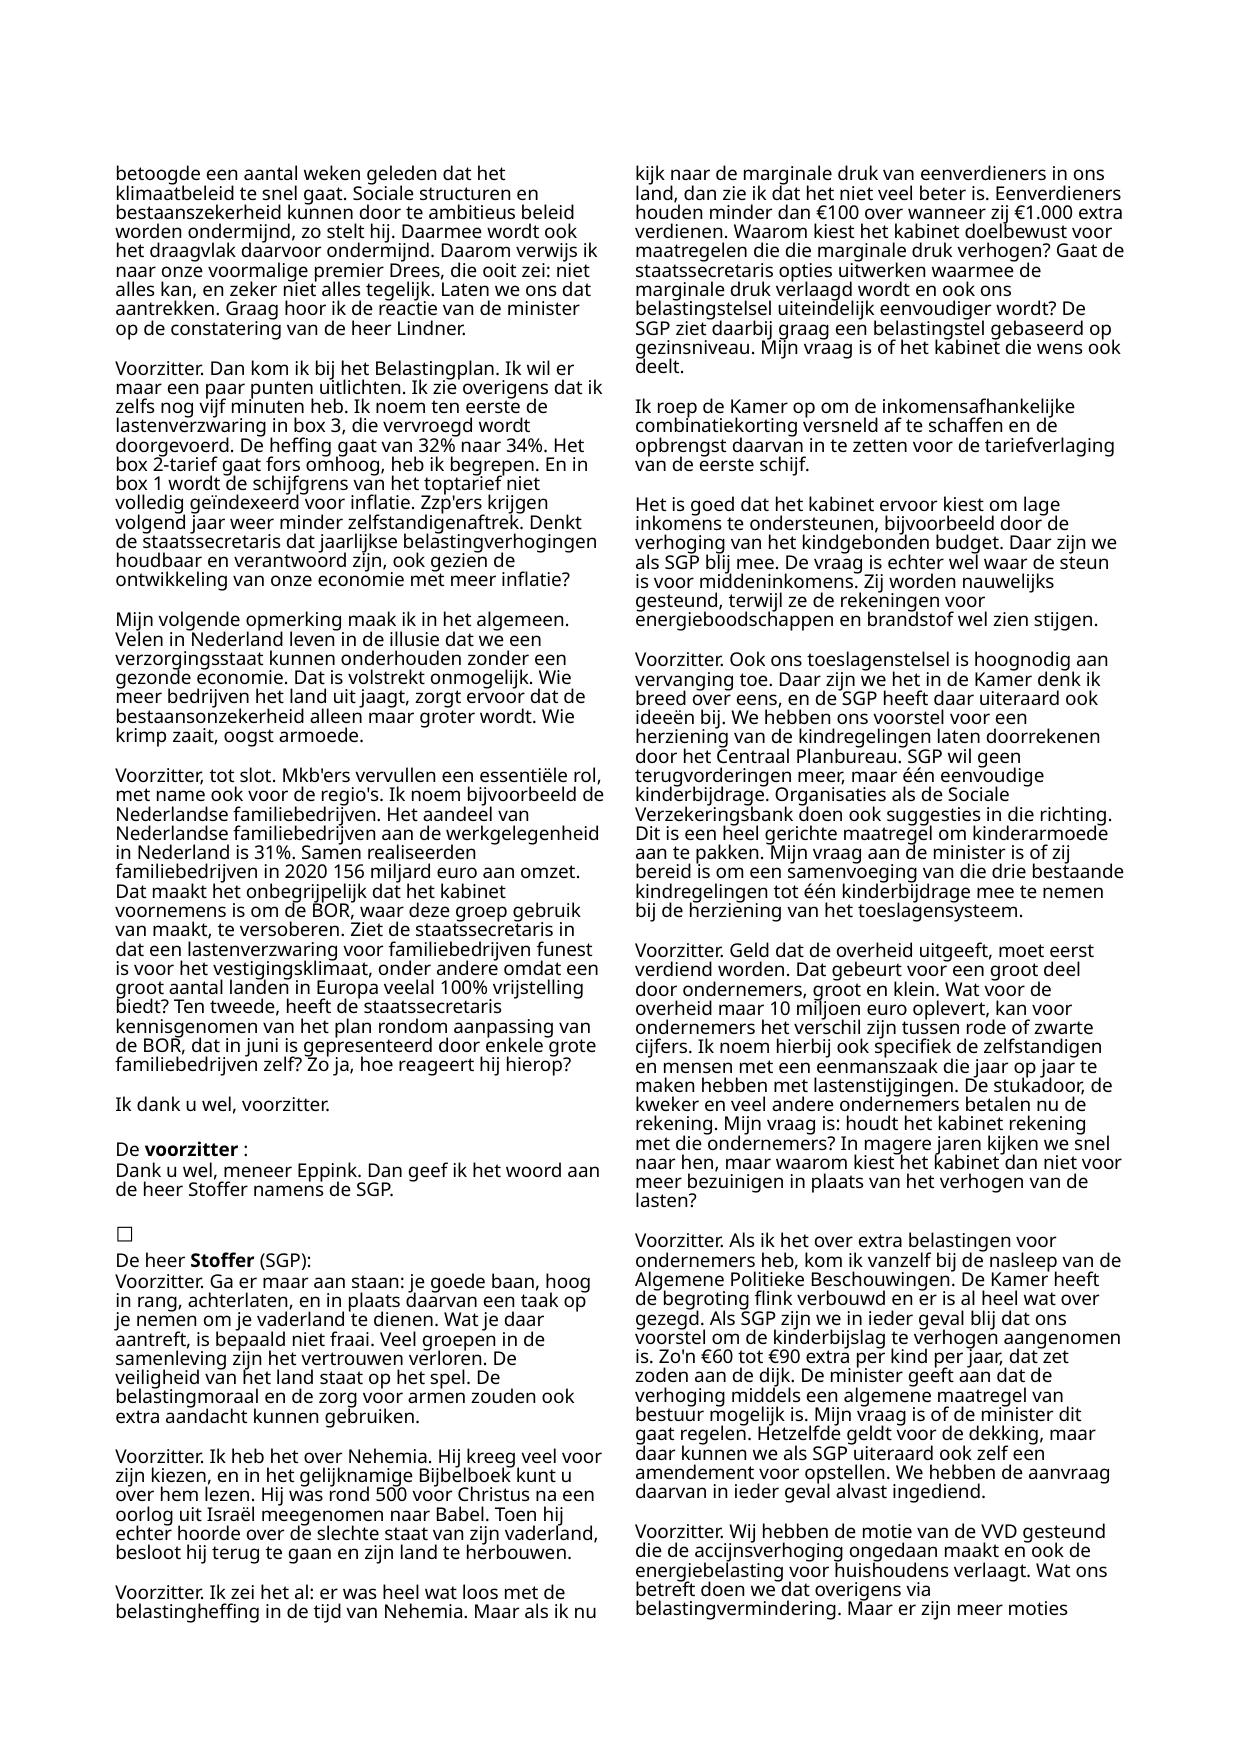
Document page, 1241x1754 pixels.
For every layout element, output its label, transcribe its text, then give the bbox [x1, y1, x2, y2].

text Voorzitter. Dan kom ik bij het Belastingplan. Ik wil er maar een paar punten uitlichten. Ik zie overigens dat ik zelfs nog vijf minuten heb. Ik noem ten eerste de lastenverzwaring in box 3, die vervroegd wordt doorgevoerd. De heffing gaat van 32% naar 34%. Het box 2-tarief gaat fors omhoog, heb ik begrepen. En in box 1 wordt de schijfgrens van het toptarief niet volledig geïndexeerd voor inflatie. Zzp'ers krijgen volgend jaar weer minder zelfstandigenaftrek. Denkt de staatssecretaris dat jaarlijkse belastingverhogingen houdbaar en verantwoord zijn, ook gezien de ontwikkeling van onze economie met meer inflatie? [115, 359, 605, 591]
text Voorzitter. Ga er maar aan staan: je goede baan, hoog in rang, achterlaten, en in plaats daarvan een taak op je nemen om je vaderland te dienen. Wat je daar aantreft, is bepaald niet fraai. Veel groepen in de samenleving zijn het vertrouwen verloren. De veiligheid van het land staat op het spel. De belastingmoraal en de zorg voor armen zouden ook extra aandacht kunnen gebruiken. [115, 1273, 605, 1427]
text De voorzitter : [115, 1136, 605, 1162]
text Mijn volgende opmerking maak ik in het algemeen. Velen in Nederland leven in de illusie dat we een verzorgingsstaat kunnen onderhouden zonder een gezonde economie. Dat is volstrekt onmogelijk. Wie meer bedrijven het land uit jaagt, zorgt ervoor dat de bestaansonzekerheid alleen maar groter wordt. Wie krimp zaait, oogst armoede. [115, 611, 605, 746]
text Voorzitter. Ik heb het over Nehemia. Hij kreeg veel voor zijn kiezen, en in het gelijknamige Bijbelboek kunt u over hem lezen. Hij was rond 500 voor Christus na een oorlog uit Israël meegenomen naar Babel. Toen hij echter hoorde over de slechte staat van zijn vaderland, besloot hij terug te gaan en zijn land te herbouwen. [115, 1448, 605, 1563]
text Ik roep de Kamer op om de inkomensafhankelijke combinatiekorting versneld af te schaffen en de opbrengst daarvan in te zetten voor de tariefverlaging van de eerste schijf. [635, 398, 1125, 475]
text Voorzitter. Ook ons toeslagenstelsel is hoognodig aan vervanging toe. Daar zijn we het in de Kamer denk ik breed over eens, en de SGP heeft daar uiteraard ook ideeën bij. We hebben ons voorstel voor een herziening van de kindregelingen laten doorrekenen door het Centraal Planbureau. SGP wil geen terugvorderingen meer, maar één eenvoudige kinderbijdrage. Organisaties als de Sociale Verzekeringsbank doen ook suggesties in die richting. Dit is een heel gerichte maatregel om kinderarmoede aan te pakken. Mijn vraag aan de minister is of zij bereid is om een samenvoeging van die drie bestaande kindregelingen tot één kinderbijdrage mee te nemen bij de herziening van het toeslagensysteem. [635, 651, 1125, 921]
text betoogde een aantal weken geleden dat het klimaatbeleid te snel gaat. Sociale structuren en bestaanszekerheid kunnen door te ambitieus beleid worden ondermijnd, zo stelt hij. Daarmee wordt ook het draagvlak daarvoor ondermijnd. Daarom verwijs ik naar onze voormalige premier Drees, die ooit zei: niet alles kan, en zeker niet alles tegelijk. Laten we ons dat aantrekken. Graag hoor ik de reactie van de minister op de constatering van de heer Lindner. [115, 165, 605, 339]
text Dank u wel, meneer Eppink. Dan geef ik het woord aan de heer Stoffer namens de SGP. [115, 1162, 605, 1201]
text kijk naar de marginale druk van eenverdieners in ons land, dan zie ik dat het niet veel beter is. Eenverdieners houden minder dan €100 over wanneer zij €1.000 extra verdienen. Waarom kiest het kabinet doelbewust voor maatregelen die die marginale druk verhogen? Gaat de staatssecretaris opties uitwerken waarmee de marginale druk verlaagd wordt en ook ons belastingstelsel uiteindelijk eenvoudiger wordt? De SGP ziet daarbij graag een belastingstel gebaseerd op gezinsniveau. Mijn vraag is of het kabinet die wens ook deelt. [635, 165, 1125, 377]
text Het is goed dat het kabinet ervoor kiest om lage inkomens te ondersteunen, bijvoorbeeld door de verhoging van het kindgebonden budget. Daar zijn we als SGP blij mee. De vraag is echter wel waar de steun is voor middeninkomens. Zij worden nauwelijks gesteund, terwijl ze de rekeningen voor energieboodschappen en brandstof wel zien stijgen. [635, 496, 1125, 631]
text Ik dank u wel, voorzitter. [115, 1096, 605, 1115]
text De heer Stoffer (SGP): [115, 1247, 605, 1273]
text ⬜ [115, 1221, 605, 1247]
text Voorzitter, tot slot. Mkb'ers vervullen een essentiële rol, met name ook voor de regio's. Ik noem bijvoorbeeld de Nederlandse familiebedrijven. Het aandeel van Nederlandse familiebedrijven aan de werkgelegenheid in Nederland is 31%. Samen realiseerden familiebedrijven in 2020 156 miljard euro aan omzet. Dat maakt het onbegrijpelijk dat het kabinet voornemens is om de BOR, waar deze groep gebruik van maakt, te versoberen. Ziet de staatssecretaris in dat een lastenverzwaring voor familiebedrijven funest is voor het vestigingsklimaat, onder andere omdat een groot aantal landen in Europa veelal 100% vrijstelling biedt? Ten tweede, heeft de staatssecretaris kennisgenomen van het plan rondom aanpassing van de BOR, dat in juni is gepresenteerd door enkele grote familiebedrijven zelf? Zo ja, hoe reageert hij hierop? [115, 767, 605, 1075]
text Voorzitter. Wij hebben de motie van de VVD gesteund die de accijnsverhoging ongedaan maakt en ook de energiebelasting voor huishoudens verlaagt. Wat ons betreft doen we dat overigens via belastingvermindering. Maar er zijn meer moties [635, 1523, 1125, 1619]
text Voorzitter. Als ik het over extra belastingen voor ondernemers heb, kom ik vanzelf bij de nasleep van de Algemene Politieke Beschouwingen. De Kamer heeft de begroting flink verbouwd en er is al heel wat over gezegd. Als SGP zijn we in ieder geval blij dat ons voorstel om de kinderbijslag te verhogen aangenomen is. Zo'n €60 tot €90 extra per kind per jaar, dat zet zoden aan de dijk. De minister geeft aan dat de verhoging middels een algemene maatregel van bestuur mogelijk is. Mijn vraag is of de minister dit gaat regelen. Hetzelfde geldt voor de dekking, maar daar kunnen we als SGP uiteraard ook zelf een amendement voor opstellen. We hebben de aanvraag daarvan in ieder geval alvast ingediend. [635, 1232, 1125, 1502]
text Voorzitter. Ik zei het al: er was heel wat loos met de belastingheffing in de tijd van Nehemia. Maar als ik nu [115, 1584, 605, 1623]
text Voorzitter. Geld dat de overheid uitgeeft, moet eerst verdiend worden. Dat gebeurt voor een groot deel door ondernemers, groot en klein. Wat voor de overheid maar 10 miljoen euro oplevert, kan voor ondernemers het verschil zijn tussen rode of zwarte cijfers. Ik noem hierbij ook specifiek de zelfstandigen en mensen met een eenmanszaak die jaar op jaar te maken hebben met lastenstijgingen. De stukadoor, de kweker en veel andere ondernemers betalen nu de rekening. Mijn vraag is: houdt het kabinet rekening met die ondernemers? In magere jaren kijken we snel naar hen, maar waarom kiest het kabinet dan niet voor meer bezuinigen in plaats van het verhogen van de lasten? [635, 942, 1125, 1212]
